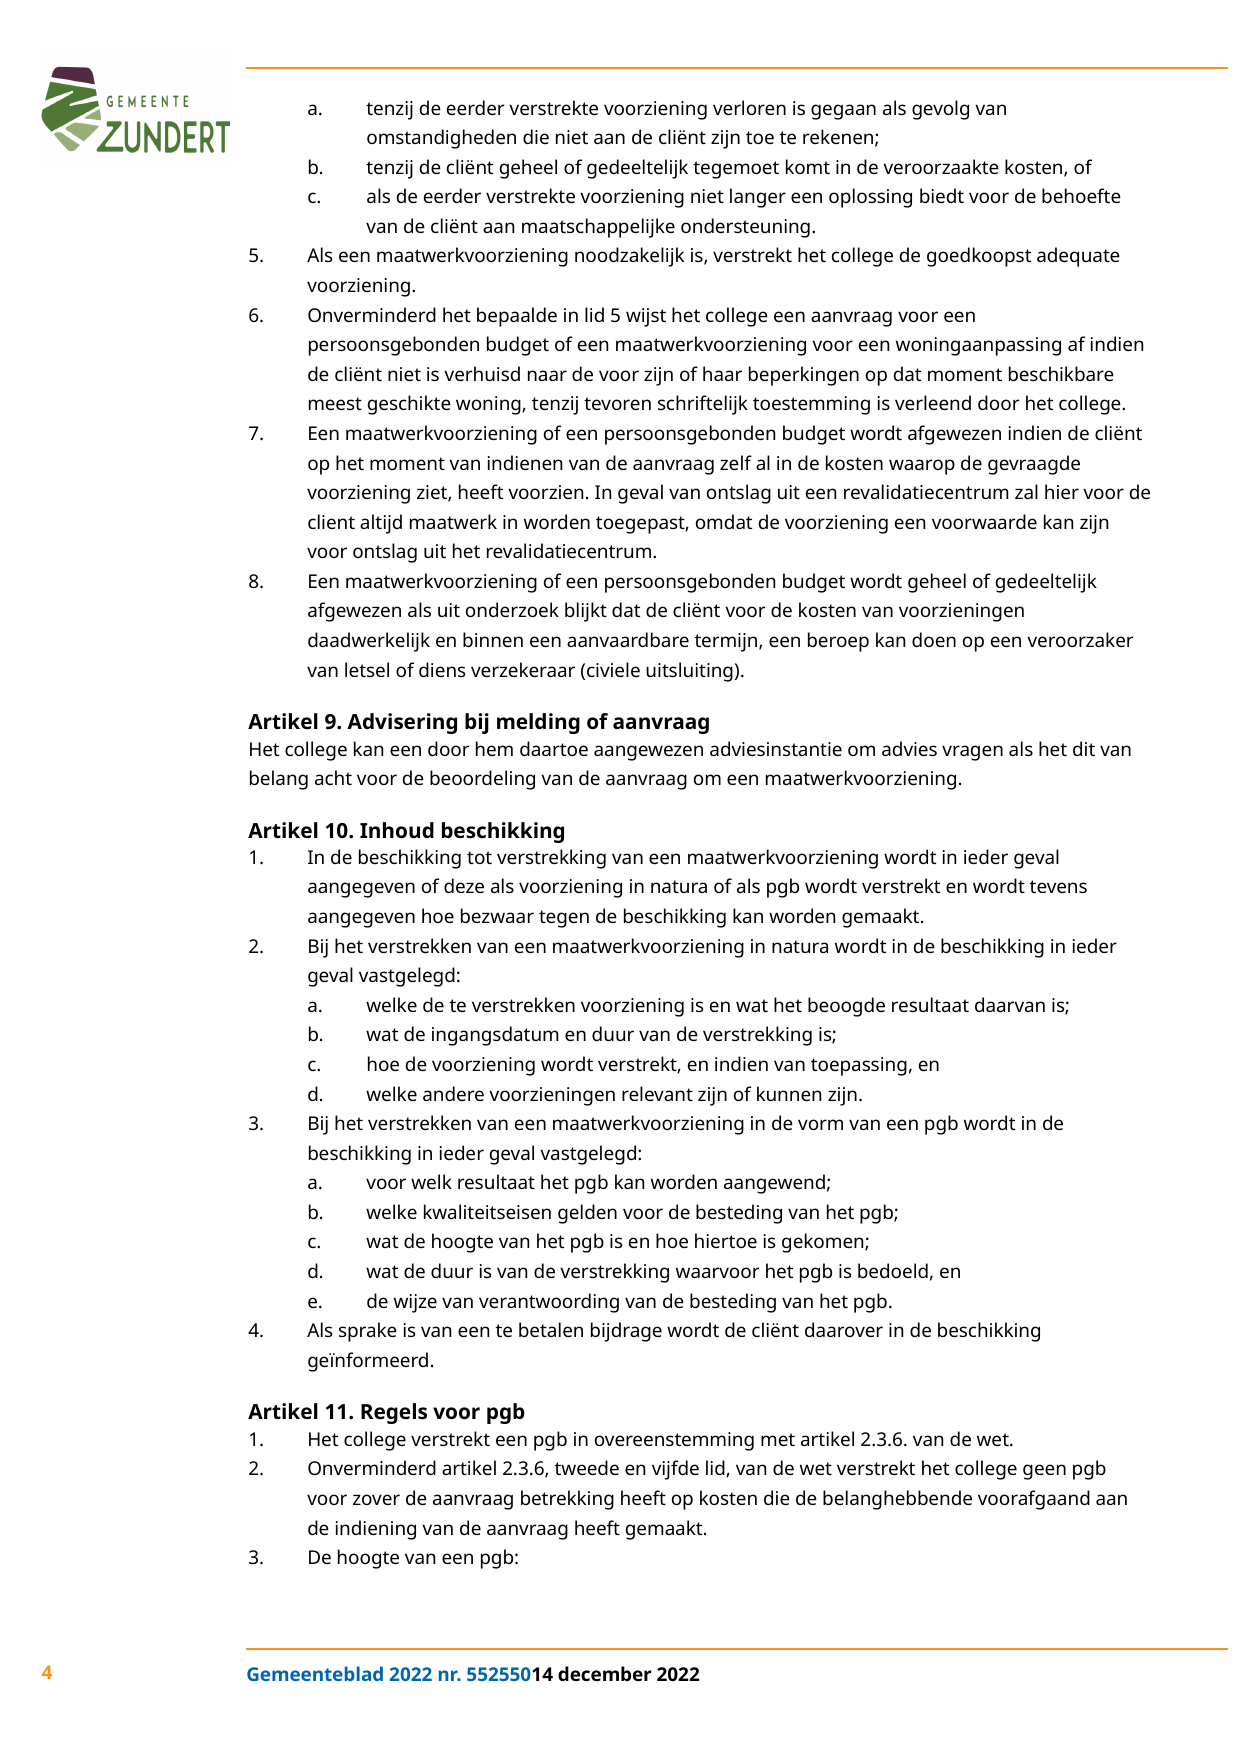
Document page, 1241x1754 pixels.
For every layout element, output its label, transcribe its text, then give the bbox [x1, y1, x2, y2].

list welke kwaliteitseisen gelden voor de besteding van het pgb; [307, 1199, 1152, 1225]
list wat de hoogte van het pgb is en hoe hiertoe is gekomen; [307, 1229, 1152, 1254]
list Het college verstrekt een pgb in overeenstemming met artikel 2.3.6. van de wet. [248, 1426, 1152, 1452]
list wat de ingangsdatum en duur van de verstrekking is; [307, 1022, 1152, 1047]
list voor welk resultaat het pgb kan worden aangewend; [307, 1169, 1152, 1195]
list als de eerder verstrekte voorziening niet langer een oplossing biedt voor de behoefte van de cliënt aan maatschappelijke ondersteuning. [307, 183, 1152, 239]
text Het college kan een door hem daartoe aangewezen adviesinstantie om advies vragen als het dit van belang acht voor de beoordeling van de aanvraag om een maatwerkvoorziening. [248, 736, 1152, 791]
list hoe de voorziening wordt verstrekt, en indien van toepassing, en [307, 1051, 1152, 1077]
list Een maatwerkvoorziening of een persoonsgebonden budget wordt geheel of gedeeltelijk afgewezen als uit onderzoek blijkt dat de cliënt voor de kosten van voorzieningen daadwerkelijk en binnen een aanvaardbare termijn, een beroep kan doen op een veroorzaker van letsel of diens verzekeraar (civiele uitsluiting). [248, 568, 1152, 683]
list In de beschikking tot verstrekking van een maatwerkvoorziening wordt in ieder geval aangegeven of deze als voorziening in natura of als pgb wordt verstrekt en wordt tevens aangegeven hoe bezwaar tegen de beschikking kan worden gemaakt. [248, 844, 1152, 929]
text Artikel 10. Inhoud beschikking [248, 816, 1152, 844]
list Onverminderd het bepaalde in lid 5 wijst het college een aanvraag voor een persoonsgebonden budget of een maatwerkvoorziening voor een woningaanpassing af indien de cliënt niet is verhuisd naar de voor zijn of haar beperkingen op dat moment beschikbare meest geschikte woning, tenzij tevoren schriftelijk toestemming is verleend door het college. [248, 302, 1152, 416]
list Bij het verstrekken van een maatwerkvoorziening in de vorm van een pgb wordt in de beschikking in ieder geval vastgelegd: [248, 1110, 1152, 1166]
list tenzij de cliënt geheel of gedeeltelijk tegemoet komt in de veroorzaakte kosten, of [307, 154, 1152, 180]
list tenzij de eerder verstrekte voorziening verloren is gegaan als gevolg van omstandigheden die niet aan de cliënt zijn toe te rekenen; [307, 95, 1152, 150]
list De hoogte van een pgb: [248, 1544, 1152, 1570]
list Als een maatwerkvoorziening noodzakelijk is, verstrekt het college de goedkoopst adequate voorziening. [248, 243, 1152, 298]
text Artikel 9. Advisering bij melding of aanvraag [248, 707, 1152, 736]
picture [41, 47, 231, 172]
list Een maatwerkvoorziening of een persoonsgebonden budget wordt afgewezen indien de cliënt op het moment van indienen van de aanvraag zelf al in de kosten waarop de gevraagde voorziening ziet, heeft voorzien. In geval van ontslag uit een revalidatiecentrum zal hier voor de client altijd maatwerk in worden toegepast, omdat de voorziening een voorwaarde kan zijn voor ontslag uit het revalidatiecentrum. [248, 420, 1152, 564]
list welke andere voorzieningen relevant zijn of kunnen zijn. [307, 1081, 1152, 1107]
list wat de duur is van de verstrekking waarvoor het pgb is bedoeld, en [307, 1258, 1152, 1284]
list Als sprake is van een te betalen bijdrage wordt de cliënt daarover in de beschikking geïnformeerd. [248, 1317, 1152, 1373]
list Bij het verstrekken van een maatwerkvoorziening in natura wordt in de beschikking in ieder geval vastgelegd: [248, 933, 1152, 988]
list de wijze van verantwoording van de besteding van het pgb. [307, 1288, 1152, 1314]
list Onverminderd artikel 2.3.6, tweede en vijfde lid, van de wet verstrekt het college geen pgb voor zover de aanvraag betrekking heeft op kosten die de belanghebbende voorafgaand aan de indiening van de aanvraag heeft gemaakt. [248, 1456, 1152, 1540]
list welke de te verstrekken voorziening is en wat het beoogde resultaat daarvan is; [307, 992, 1152, 1018]
text Artikel 11. Regels voor pgb [248, 1397, 1152, 1426]
